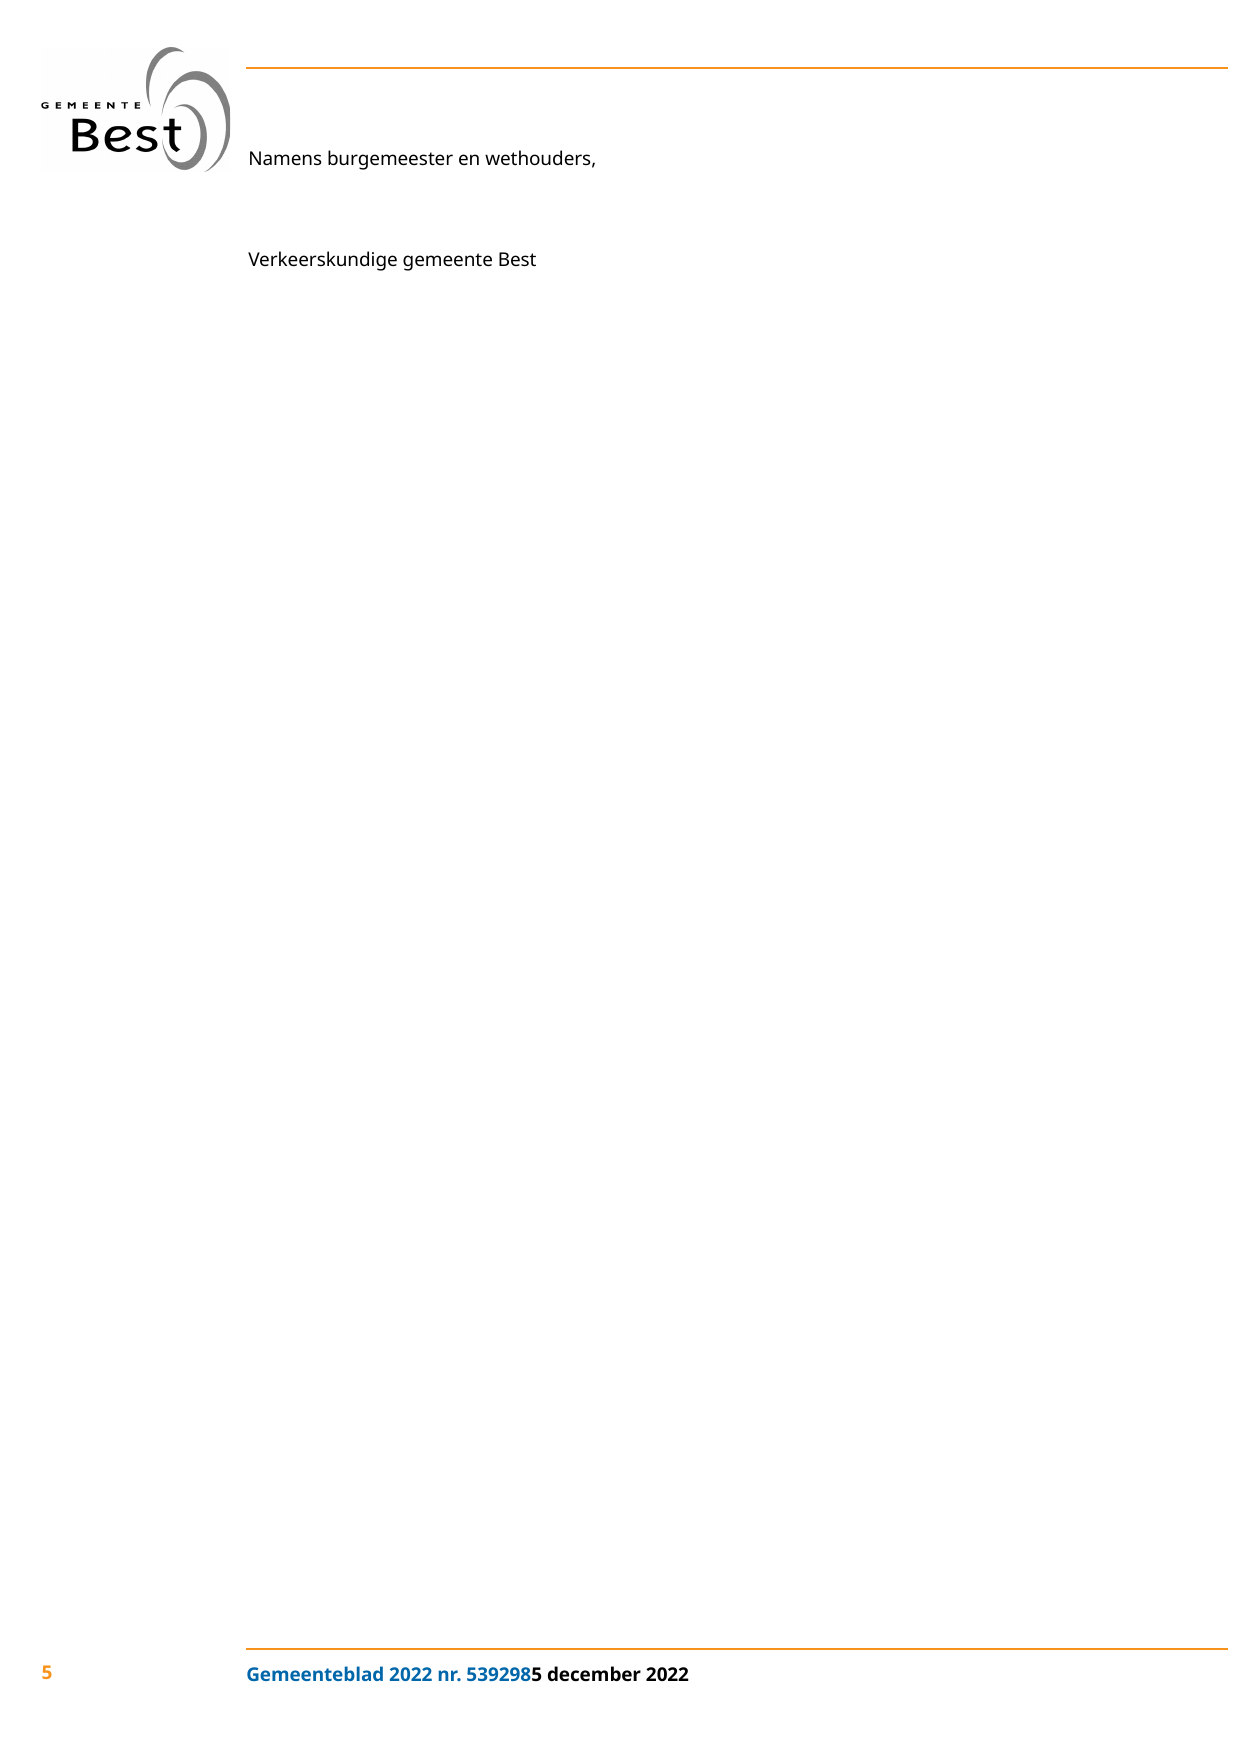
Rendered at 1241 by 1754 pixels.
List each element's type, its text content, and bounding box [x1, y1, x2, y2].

text Verkeerskundige gemeente Best [248, 246, 1152, 272]
text Namens burgemeester en wethouders, [248, 145, 1152, 171]
picture [41, 47, 231, 172]
